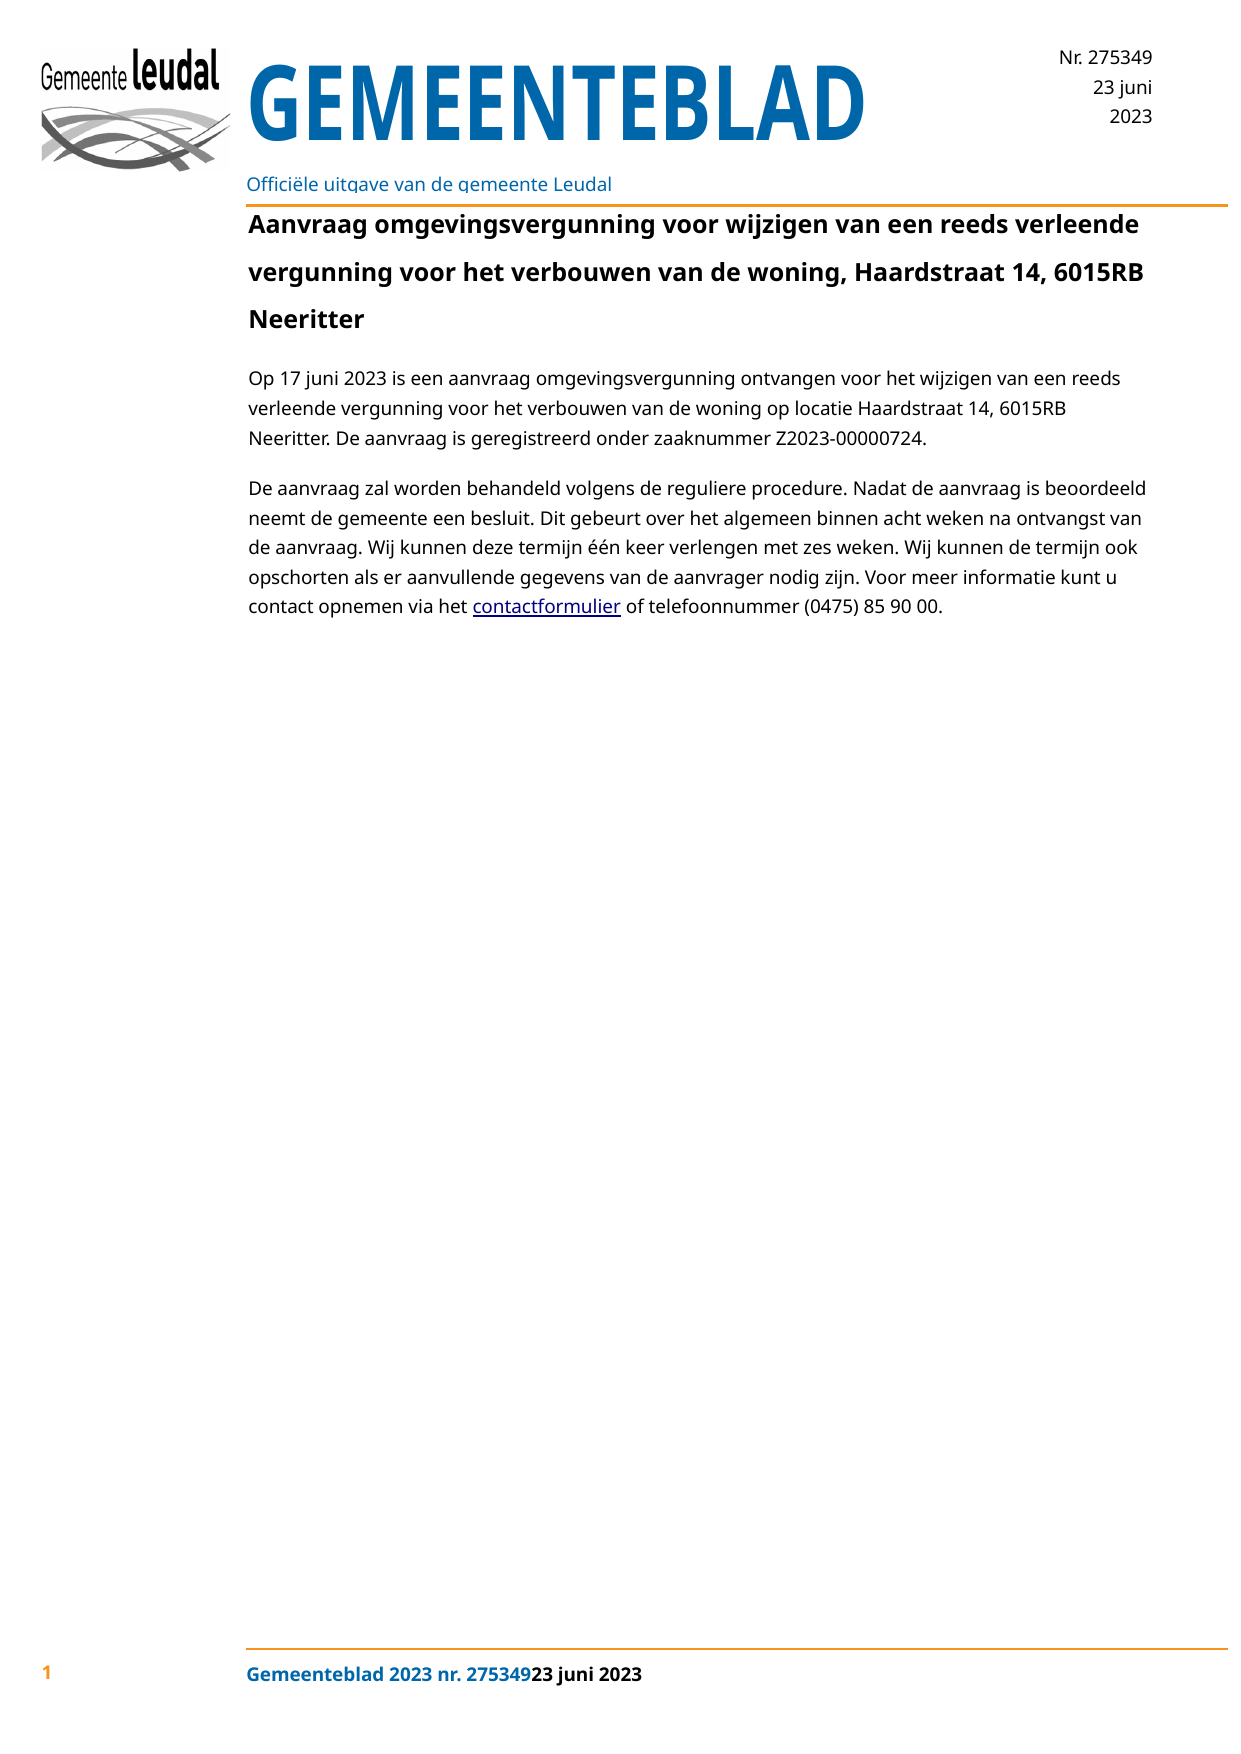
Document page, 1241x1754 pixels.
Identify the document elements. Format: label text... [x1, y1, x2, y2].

text Aanvraag omgevingsvergunning voor wijzigen van een reeds verleende vergunning voor het verbouwen van de woning, Haardstraat 14, 6015RB Neeritter [248, 207, 1152, 336]
text Op 17 juni 2023 is een aanvraag omgevingsvergunning ontvangen voor het wijzigen van een reeds verleende vergunning voor het verbouwen van de woning op locatie Haardstraat 14, 6015RB Neeritter. De aanvraag is geregistreerd onder zaaknummer Z2023-00000724. [248, 366, 1152, 450]
picture [41, 47, 231, 172]
text De aanvraag zal worden behandeld volgens de reguliere procedure. Nadat de aanvraag is beoordeeld neemt de gemeente een besluit. Dit gebeurt over het algemeen binnen acht weken na ontvangst van de aanvraag. Wij kunnen deze termijn één keer verlengen met zes weken. Wij kunnen de termijn ook opschorten als er aanvullende gegevens van de aanvrager nodig zijn. Voor meer informatie kunt u contact opnemen via het contactformulier of telefoonnummer (0475) 85 90 00. [248, 475, 1152, 619]
